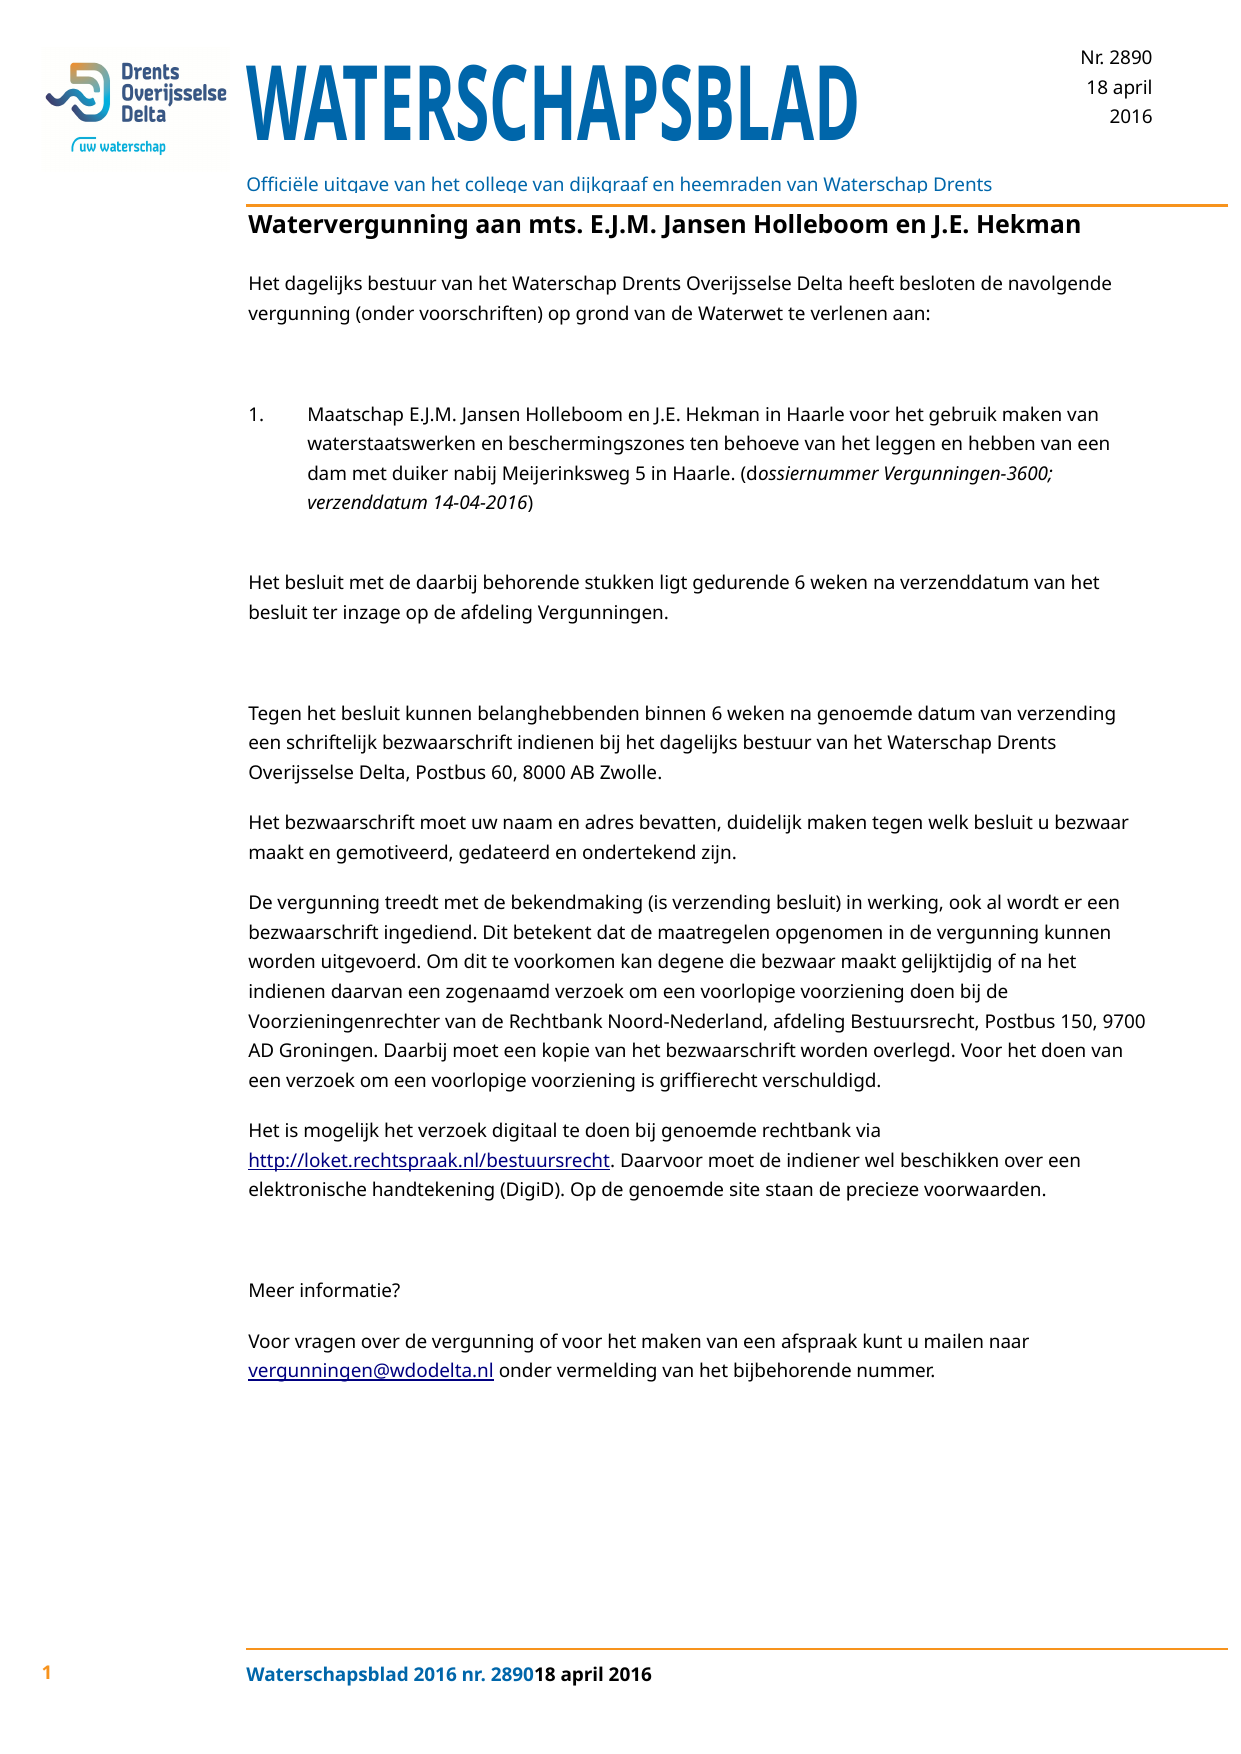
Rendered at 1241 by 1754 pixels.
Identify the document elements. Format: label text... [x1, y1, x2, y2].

text Watervergunning aan mts. E.J.M. Jansen Holleboom en J.E. Hekman [248, 207, 1152, 241]
list Maatschap E.J.M. Jansen Holleboom en J.E. Hekman in Haarle voor het gebruik maken van waterstaatswerken en beschermingszones ten behoeve van het leggen en hebben van een dam met duiker nabij Meijerinksweg 5 in Haarle. (dossiernummer Vergunningen-3600; verzenddatum 14-04-2016) [248, 401, 1152, 515]
text Het is mogelijk het verzoek digitaal te doen bij genoemde rechtbank via http://loket.rechtspraak.nl/bestuursrecht. Daarvoor moet de indiener wel beschikken over een elektronische handtekening (DigiD). Op de genoemde site staan de precieze voorwaarden. [248, 1117, 1152, 1202]
text De vergunning treedt met de bekendmaking (is verzending besluit) in werking, ook al wordt er een bezwaarschrift ingediend. Dit betekent dat de maatregelen opgenomen in de vergunning kunnen worden uitgevoerd. Om dit te voorkomen kan degene die bezwaar maakt gelijktijdig of na het indienen daarvan een zogenaamd verzoek om een voorlopige voorziening doen bij de Voorzieningenrechter van de Rechtbank Noord-Nederland, afdeling Bestuursrecht, Postbus 150, 9700 AD Groningen. Daarbij moet een kopie van het bezwaarschrift worden overlegd. Voor het doen van een verzoek om een voorlopige voorziening is griffierecht verschuldigd. [248, 889, 1152, 1093]
picture [41, 47, 231, 172]
text Voor vragen over de vergunning of voor het maken van een afspraak kunt u mailen naar vergunningen@wdodelta.nl onder vermelding van het bijbehorende nummer. [248, 1328, 1152, 1383]
text Het besluit met de daarbij behorende stukken ligt gedurende 6 weken na verzenddatum van het besluit ter inzage op de afdeling Vergunningen. [248, 569, 1152, 625]
text Het dagelijks bestuur van het Waterschap Drents Overijsselse Delta heeft besloten de navolgende vergunning (onder voorschriften) op grond van de Waterwet te verlenen aan: [248, 270, 1152, 326]
text Meer informatie? [248, 1277, 1152, 1303]
text Het bezwaarschrift moet uw naam en adres bevatten, duidelijk maken tegen welk besluit u bezwaar maakt en gemotiveerd, gedateerd en ondertekend zijn. [248, 809, 1152, 865]
text Tegen het besluit kunnen belanghebbenden binnen 6 weken na genoemde datum van verzending een schriftelijk bezwaarschrift indienen bij het dagelijks bestuur van het Waterschap Drents Overijsselse Delta, Postbus 60, 8000 AB Zwolle. [248, 700, 1152, 785]
